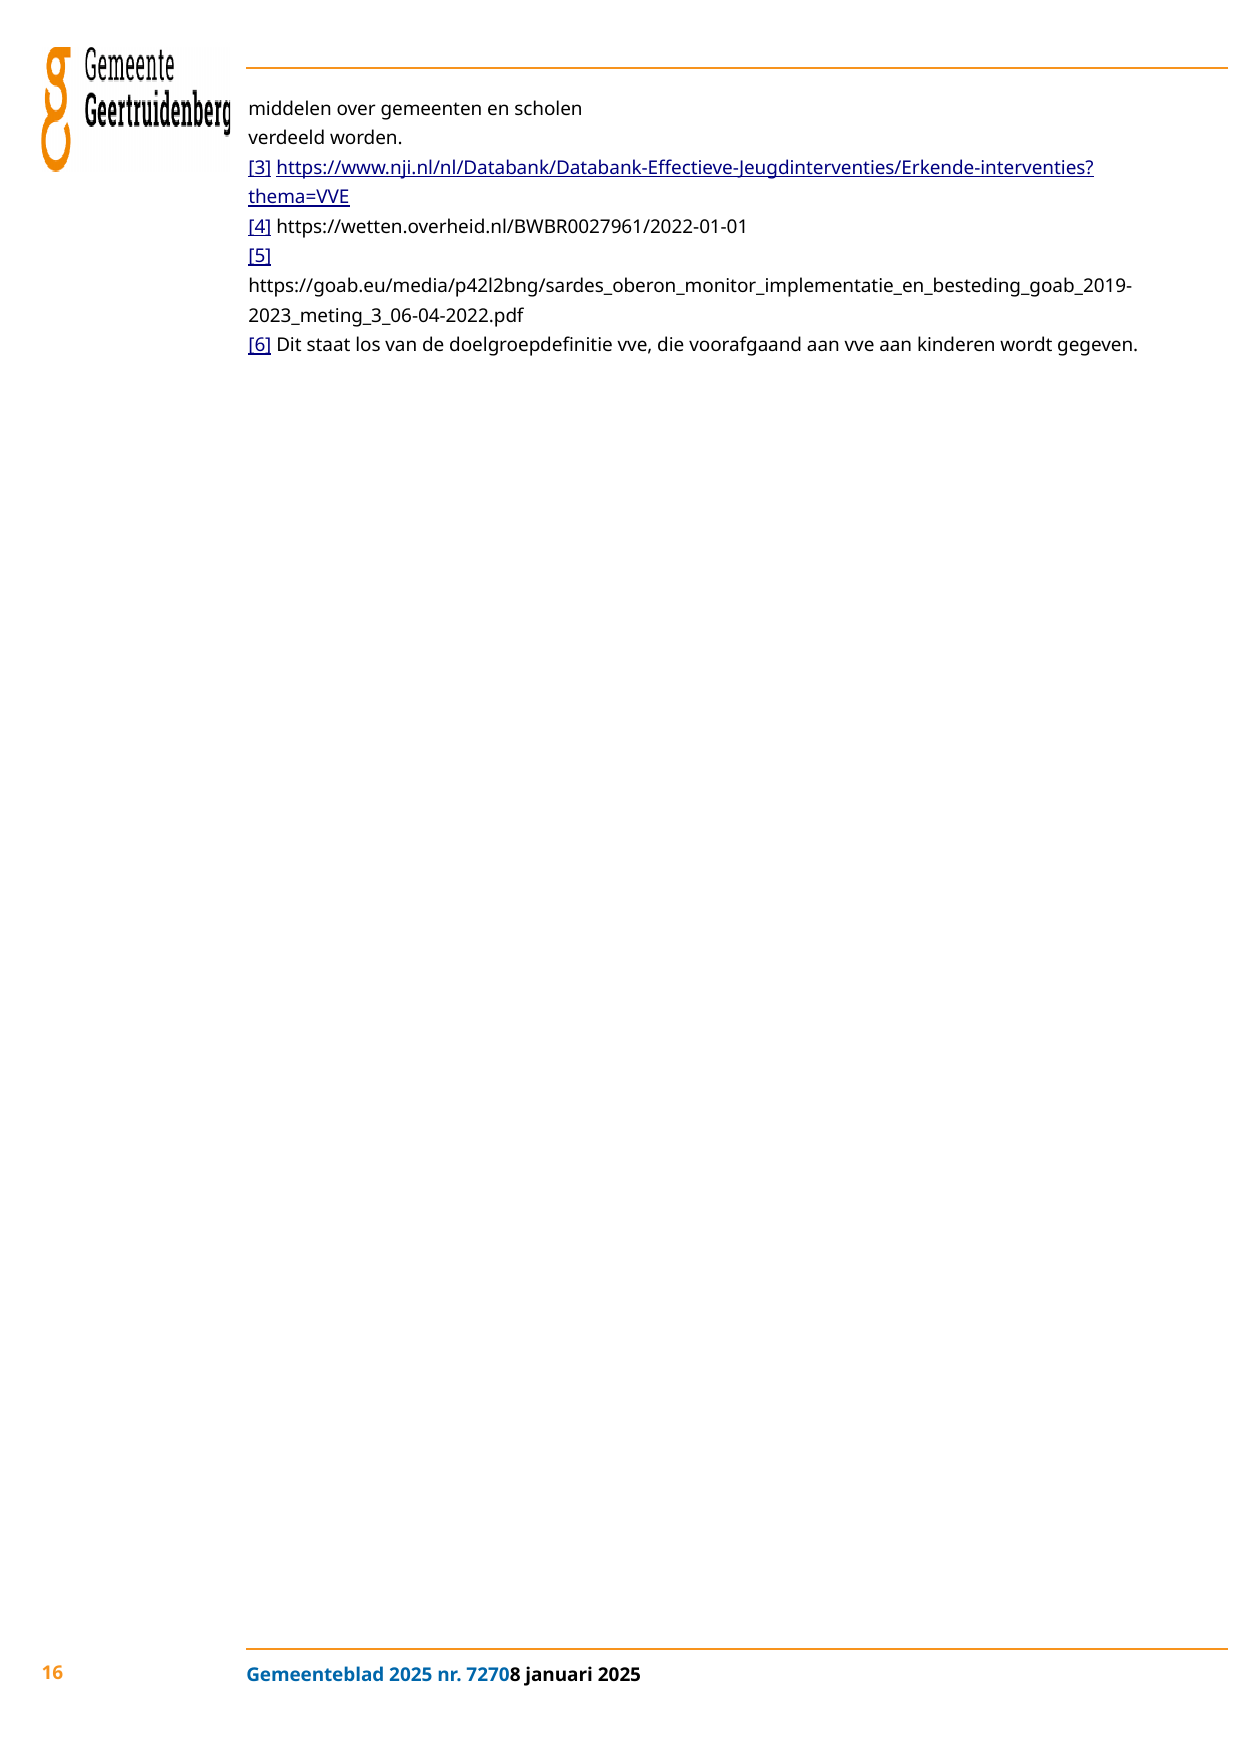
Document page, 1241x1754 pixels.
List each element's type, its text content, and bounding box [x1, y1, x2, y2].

text middelen over gemeenten en scholen [248, 95, 1152, 121]
text [4] https://wetten.overheid.nl/BWBR0027961/2022-01-01 [248, 213, 1152, 239]
text [3] https://www.nji.nl/nl/Databank/Databank-Effectieve-Jeugdinterventies/Erkende-interventies?thema=VVE [248, 154, 1152, 209]
picture [41, 47, 231, 172]
text [5] https://goab.eu/media/p42l2bng/sardes_oberon_monitor_implementatie_en_besteding_goab_2019-2023_meting_3_06-04-2022.pdf [248, 243, 1152, 328]
text [6] Dit staat los van de doelgroepdefinitie vve, die voorafgaand aan vve aan kinderen wordt gegeven. [248, 331, 1152, 357]
text verdeeld worden. [248, 124, 1152, 150]
